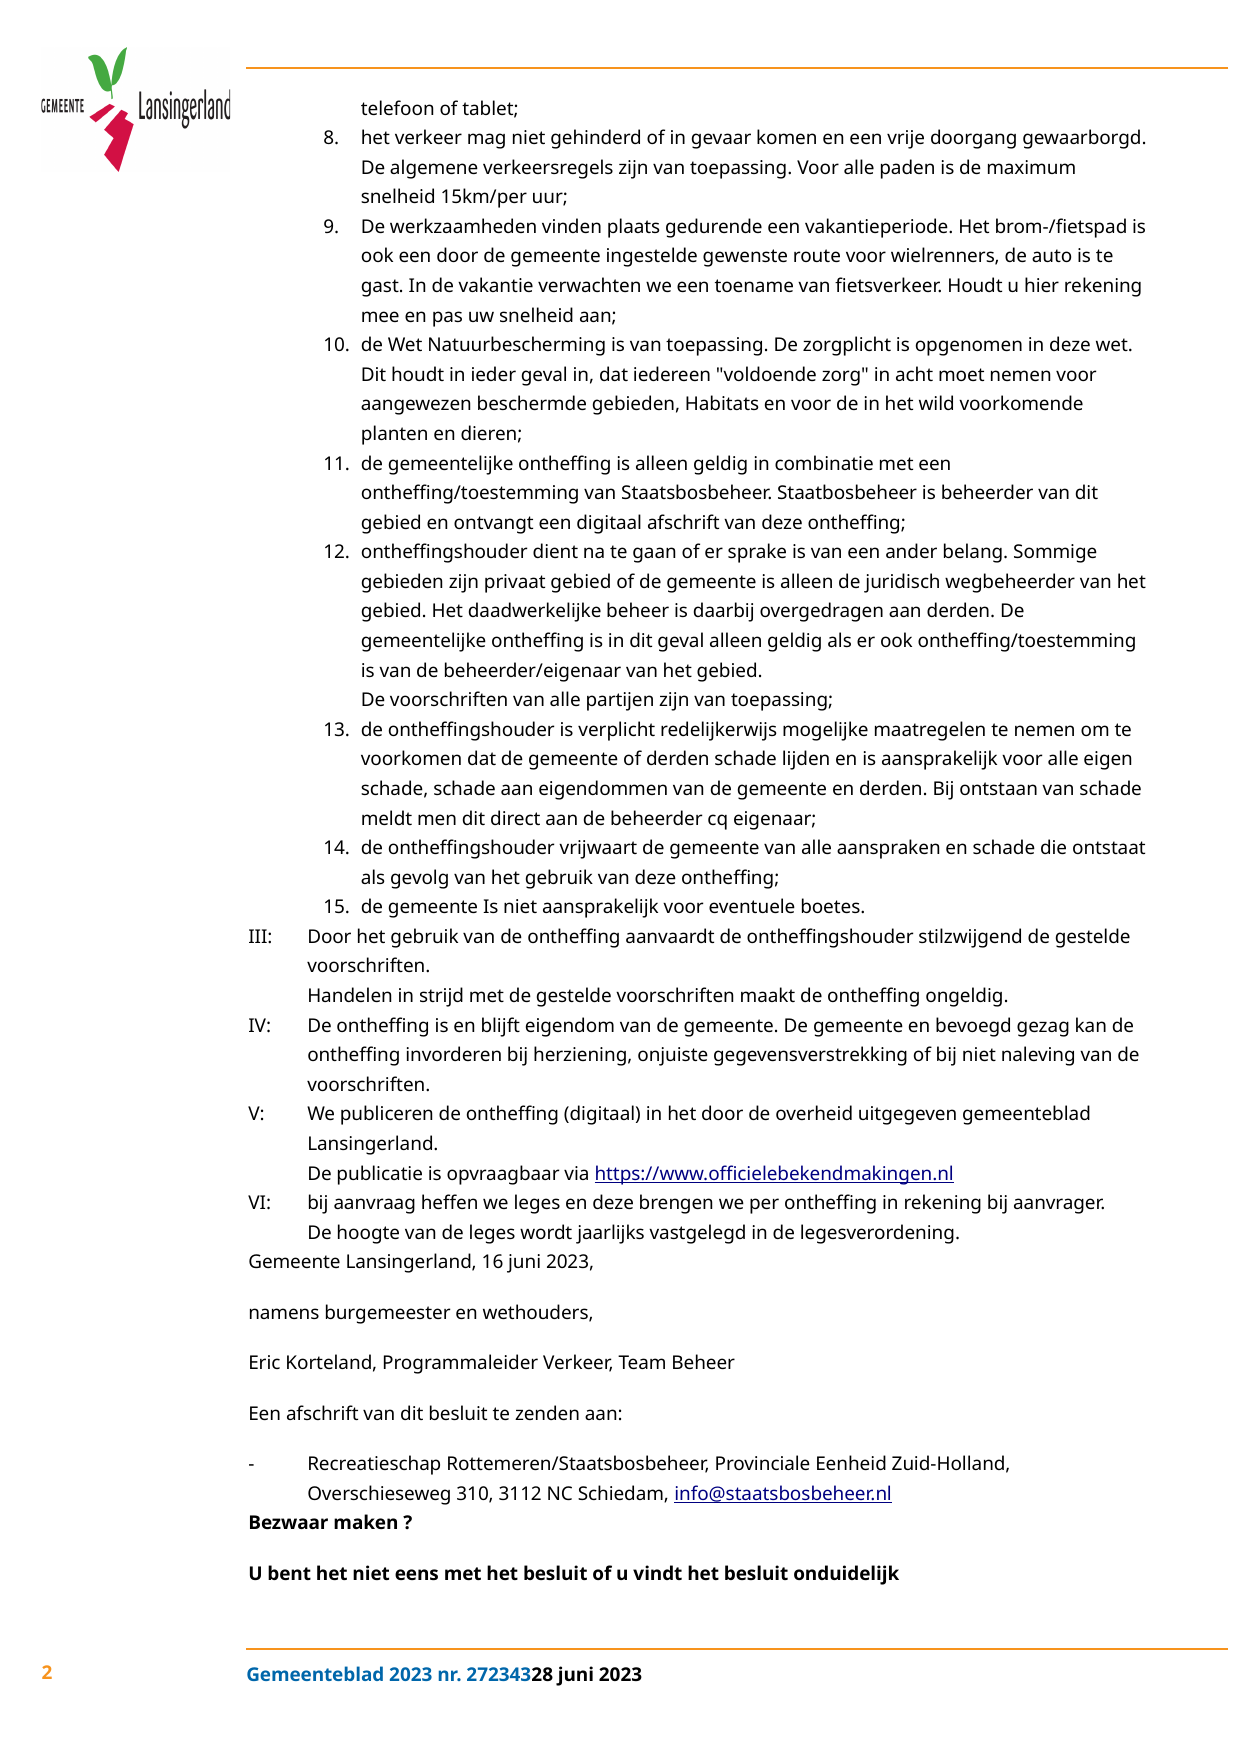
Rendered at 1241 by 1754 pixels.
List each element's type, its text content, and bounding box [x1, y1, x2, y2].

list Handelen in strijd met de gestelde voorschriften maakt de ontheffing ongeldig. [248, 982, 1152, 1008]
list De ontheffing is en blijft eigendom van de gemeente. De gemeente en bevoegd gezag kan de ontheffing invorderen bij herziening, onjuiste gegevensverstrekking of bij niet naleving van de voorschriften. [248, 1012, 1152, 1097]
list bij aanvraag heffen we leges en deze brengen we per ontheffing in rekening bij aanvrager. [248, 1189, 1152, 1215]
list de ontheffingshouder vrijwaart de gemeente van alle aanspraken en schade die ontstaat als gevolg van het gebruik van deze ontheffing; [323, 834, 1152, 890]
text Een afschrift van dit besluit te zenden aan: [248, 1400, 1152, 1426]
list de ontheffingshouder is verplicht redelijkerwijs mogelijke maatregelen te nemen om te voorkomen dat de gemeente of derden schade lijden en is aansprakelijk voor alle eigen schade, schade aan eigendommen van de gemeente en derden. Bij ontstaan van schade meldt men dit direct aan de beheerder cq eigenaar; [323, 716, 1152, 831]
list het verkeer mag niet gehinderd of in gevaar komen en een vrije doorgang gewaarborgd. De algemene verkeersregels zijn van toepassing. Voor alle paden is de maximum snelheid 15km/per uur; [323, 124, 1152, 209]
list De voorschriften van alle partijen zijn van toepassing; [323, 686, 1152, 712]
list de gemeentelijke ontheffing is alleen geldig in combinatie met een ontheffing/toestemming van Staatsbosbeheer. Staatbosbeheer is beheerder van dit gebied en ontvangt een digitaal afschrift van deze ontheffing; [323, 450, 1152, 535]
text Gemeente Lansingerland, 16 juni 2023, [248, 1248, 1152, 1274]
text Bezwaar maken ? [248, 1509, 1152, 1535]
list Door het gebruik van de ontheffing aanvaardt de ontheffingshouder stilzwijgend de gestelde voorschriften. [248, 923, 1152, 978]
text namens burgemeester en wethouders, [248, 1299, 1152, 1325]
list De publicatie is opvraagbaar via https://www.officielebekendmakingen.nl [248, 1160, 1152, 1186]
list Recreatieschap Rottemeren/Staatsbosbeheer, Provinciale Eenheid Zuid-Holland, Overschieseweg 310, 3112 NC Schiedam, info@staatsbosbeheer.nl [248, 1450, 1152, 1506]
text Eric Korteland, Programmaleider Verkeer, Team Beheer [248, 1349, 1152, 1375]
text U bent het niet eens met het besluit of u vindt het besluit onduidelijk [248, 1560, 1152, 1586]
list telefoon of tablet; [323, 95, 1152, 121]
list De werkzaamheden vinden plaats gedurende een vakantieperiode. Het brom-/fietspad is ook een door de gemeente ingestelde gewenste route voor wielrenners, de auto is te gast. In de vakantie verwachten we een toename van fietsverkeer. Houdt u hier rekening mee en pas uw snelheid aan; [323, 213, 1152, 328]
picture [41, 47, 231, 172]
list De hoogte van de leges wordt jaarlijks vastgelegd in de legesverordening. [248, 1219, 1152, 1245]
list We publiceren de ontheffing (digitaal) in het door de overheid uitgegeven gemeenteblad Lansingerland. [248, 1101, 1152, 1156]
list ontheffingshouder dient na te gaan of er sprake is van een ander belang. Sommige gebieden zijn privaat gebied of de gemeente is alleen de juridisch wegbeheerder van het gebied. Het daadwerkelijke beheer is daarbij overgedragen aan derden. De gemeentelijke ontheffing is in dit geval alleen geldig als er ook ontheffing/toestemming is van de beheerder/eigenaar van het gebied. [323, 538, 1152, 683]
list de gemeente Is niet aansprakelijk voor eventuele boetes. [323, 893, 1152, 919]
list de Wet Natuurbescherming is van toepassing. De zorgplicht is opgenomen in deze wet. Dit houdt in ieder geval in, dat iedereen "voldoende zorg" in acht moet nemen voor aangewezen beschermde gebieden, Habitats en voor de in het wild voorkomende planten en dieren; [323, 331, 1152, 446]
